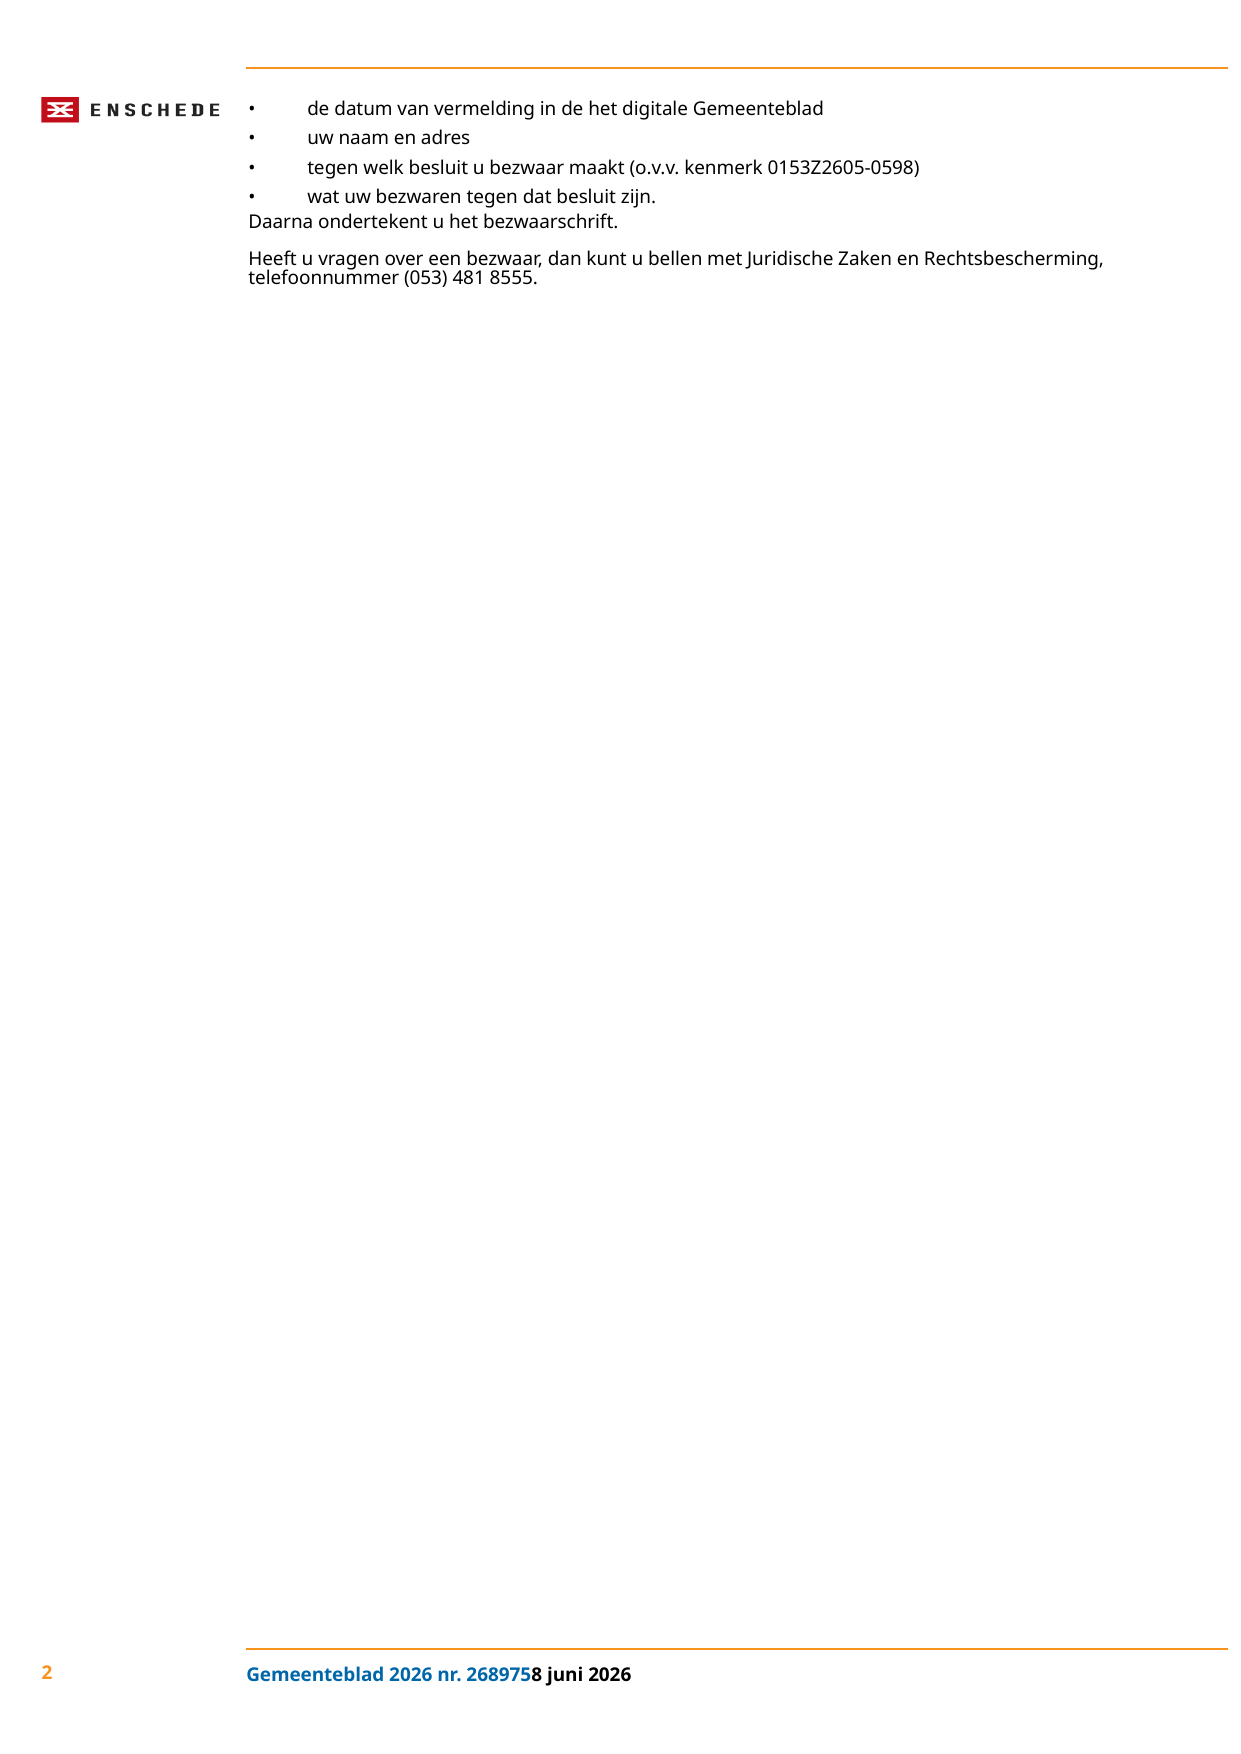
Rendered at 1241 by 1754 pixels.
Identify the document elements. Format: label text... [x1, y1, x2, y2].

text Daarna ondertekent u het bezwaarschrift. [248, 213, 1152, 232]
text Heeft u vragen over een bezwaar, dan kunt u bellen met Juridische Zaken en Rechtsbescherming, telefoonnummer (053) 481 8555. [248, 250, 1152, 289]
list tegen welk besluit u bezwaar maakt (o.v.v. kenmerk 0153Z2605-0598) [248, 154, 1152, 180]
picture [41, 47, 231, 172]
list wat uw bezwaren tegen dat besluit zijn. [248, 183, 1152, 209]
list de datum van vermelding in de het digitale Gemeenteblad [248, 95, 1152, 121]
list uw naam en adres [248, 124, 1152, 150]
